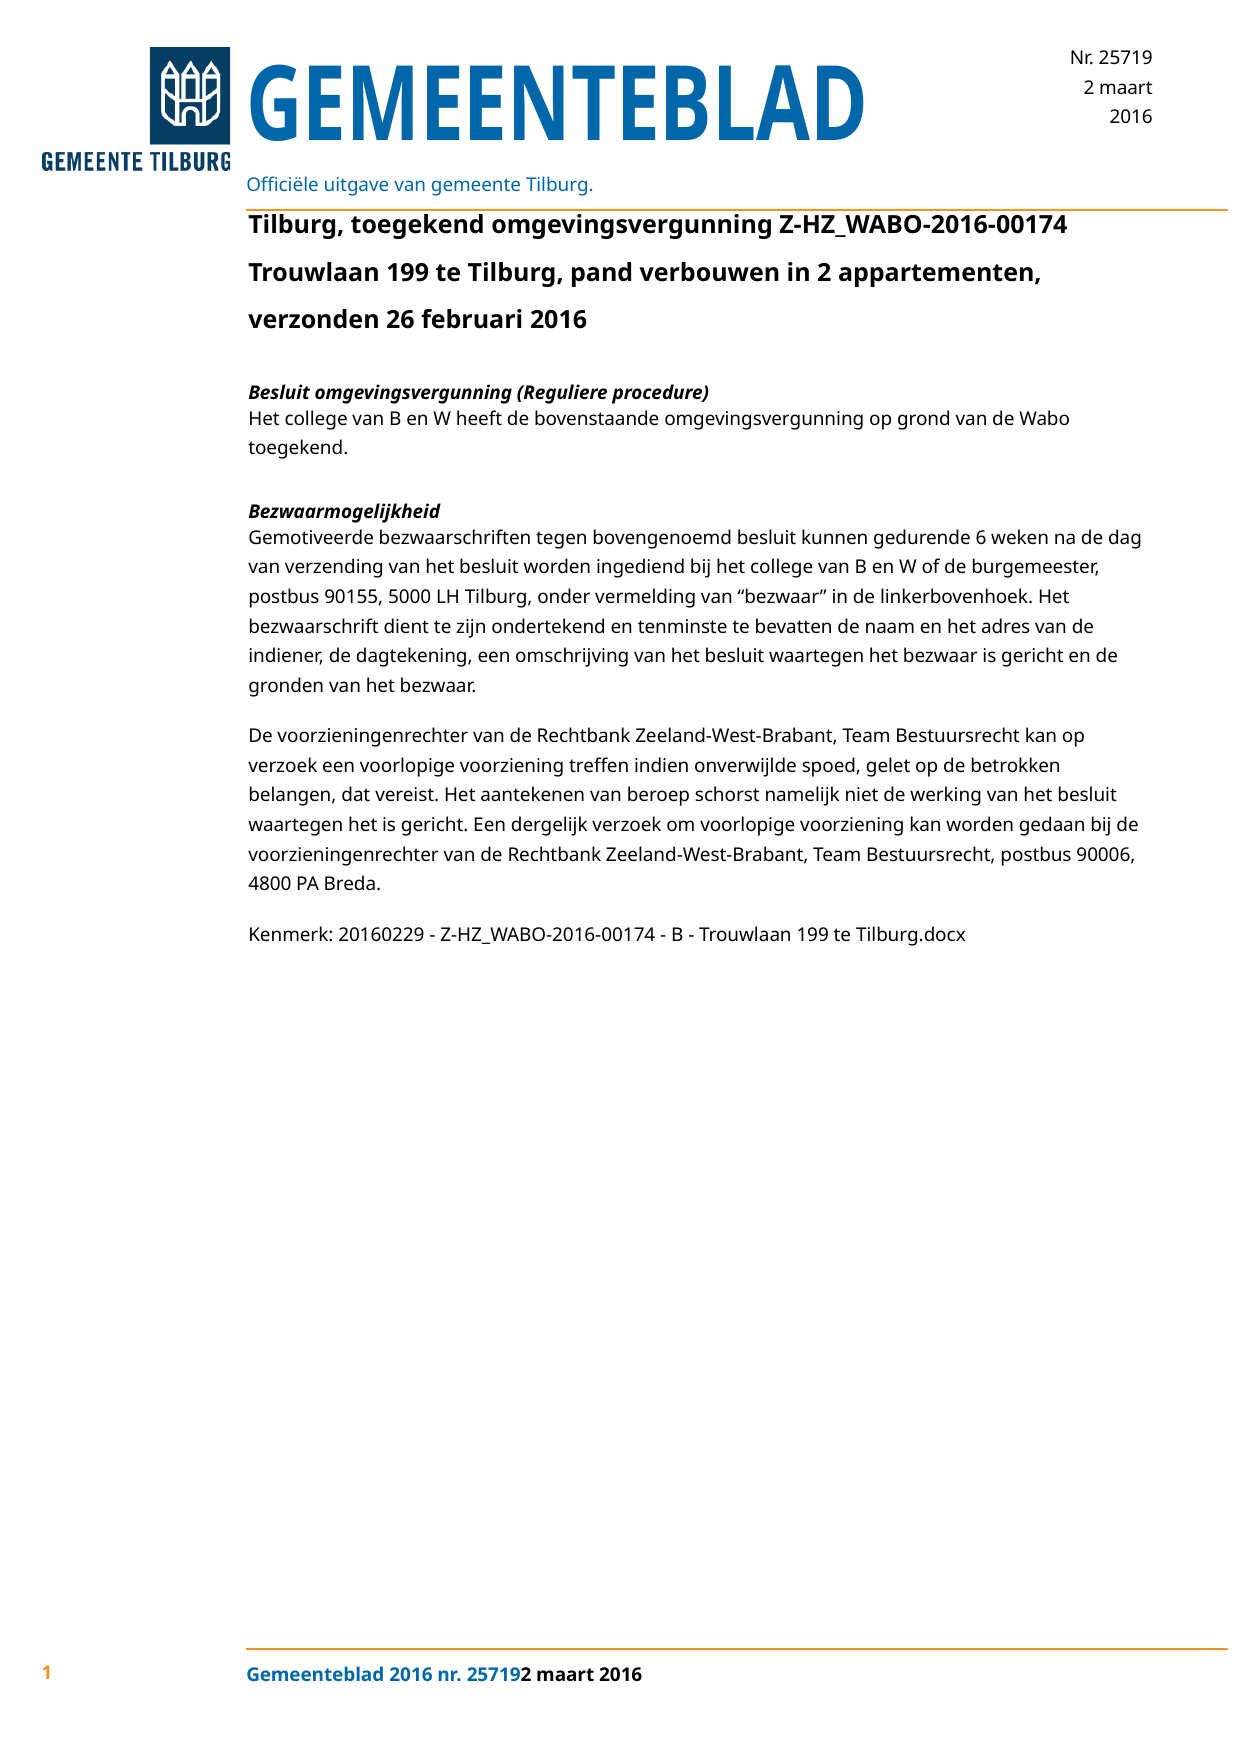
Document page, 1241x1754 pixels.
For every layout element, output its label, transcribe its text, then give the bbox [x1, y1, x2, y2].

text Besluit omgevingsvergunning (Reguliere procedure) [248, 379, 1152, 405]
picture [41, 47, 231, 172]
text Het college van B en W heeft de bovenstaande omgevingsvergunning op grond van de Wabo toegekend. [248, 405, 1152, 460]
text De voorzieningenrechter van de Rechtbank Zeeland-West-Brabant, Team Bestuursrecht kan op verzoek een voorlopige voorziening treffen indien onverwijlde spoed, gelet op de betrokken belangen, dat vereist. Het aantekenen van beroep schorst namelijk niet de werking van het besluit waartegen het is gericht. Een dergelijk verzoek om voorlopige voorziening kan worden gedaan bij de voorzieningenrechter van de Rechtbank Zeeland-West-Brabant, Team Bestuursrecht, postbus 90006, 4800 PA Breda. [248, 722, 1152, 896]
text Bezwaarmogelijkheid [248, 498, 1152, 524]
text Gemotiveerde bezwaarschriften tegen bovengenoemd besluit kunnen gedurende 6 weken na de dag van verzending van het besluit worden ingediend bij het college van B en W of de burgemeester, postbus 90155, 5000 LH Tilburg, onder vermelding van “bezwaar” in de linkerbovenhoek. Het bezwaarschrift dient te zijn ondertekend en tenminste te bevatten de naam en het adres van de indiener, de dagtekening, een omschrijving van het besluit waartegen het bezwaar is gericht en de gronden van het bezwaar. [248, 524, 1152, 698]
text Kenmerk: 20160229 - Z-HZ_WABO-2016-00174 - B - Trouwlaan 199 te Tilburg.docx [248, 921, 1152, 946]
text Tilburg, toegekend omgevingsvergunning Z-HZ_WABO-2016-00174 Trouwlaan 199 te Tilburg, pand verbouwen in 2 appartementen, verzonden 26 februari 2016 [248, 211, 1152, 336]
